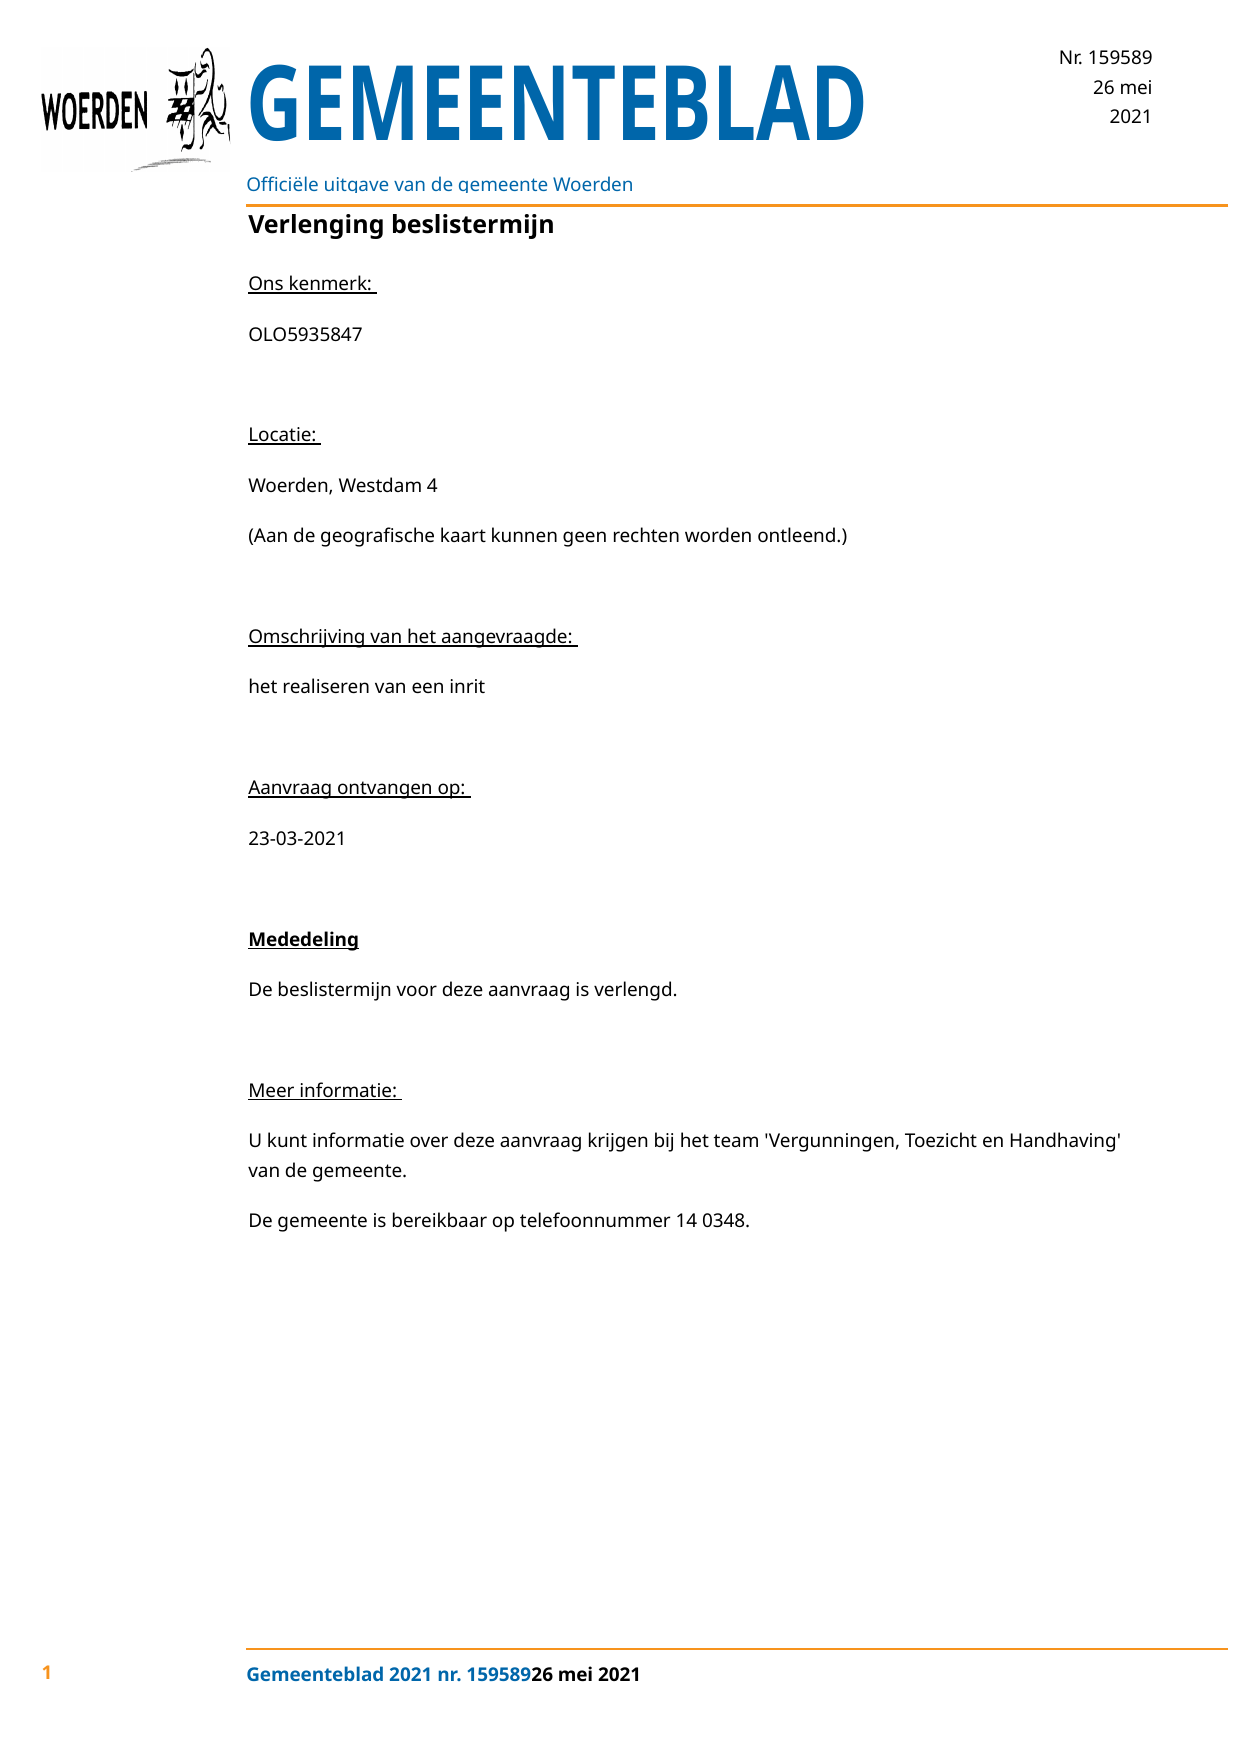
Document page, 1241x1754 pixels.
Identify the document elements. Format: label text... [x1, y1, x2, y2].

picture [41, 47, 231, 172]
text Meer informatie: [248, 1077, 1152, 1103]
text Locatie: [248, 422, 1152, 447]
text Woerden, Westdam 4 [248, 472, 1152, 498]
text Mededeling [248, 926, 1152, 951]
text Aanvraag ontvangen op: [248, 774, 1152, 800]
text De gemeente is bereikbaar op telefoonnummer 14 0348. [248, 1207, 1152, 1233]
text Verlenging beslistermijn [248, 207, 1152, 241]
text U kunt informatie over deze aanvraag krijgen bij het team 'Vergunningen, Toezicht en Handhaving' van de gemeente. [248, 1127, 1152, 1183]
text (Aan de geografische kaart kunnen geen rechten worden ontleend.) [248, 522, 1152, 548]
text het realiseren van een inrit [248, 674, 1152, 699]
text Omschrijving van het aangevraagde: [248, 623, 1152, 649]
text Ons kenmerk: [248, 270, 1152, 296]
text De beslistermijn voor deze aanvraag is verlengd. [248, 976, 1152, 1002]
text OLO5935847 [248, 321, 1152, 346]
text 23-03-2021 [248, 825, 1152, 851]
